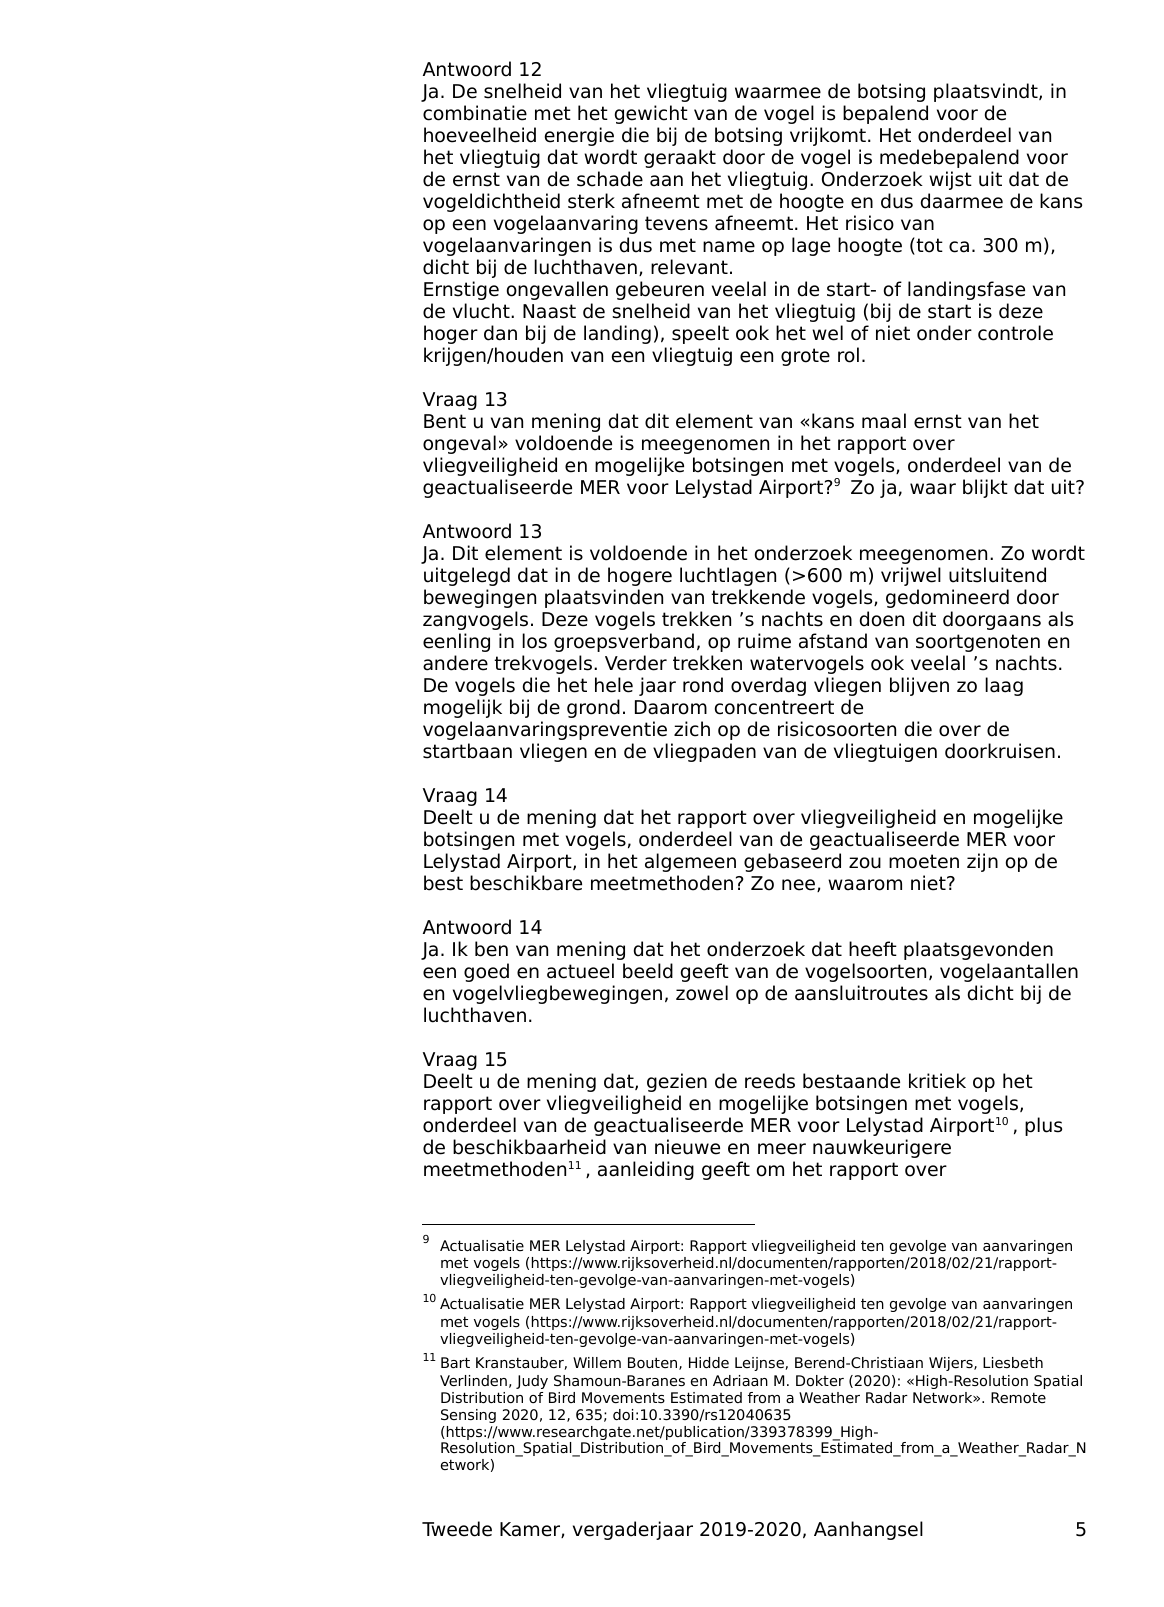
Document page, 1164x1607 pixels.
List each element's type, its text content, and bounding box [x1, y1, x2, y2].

text Antwoord 12 [422, 59, 1087, 81]
text Deelt u de mening dat, gezien de reeds bestaande kritiek op het rapport over vliegveiligheid en mogelijke botsingen met vogels, onderdeel van de geactualiseerde MER voor Lelystad Airport, plus de beschikbaarheid van nieuwe en meer nauwkeurigere meetmethoden, aanleiding geeft om het rapport over [422, 1071, 1087, 1181]
text Antwoord 13 [422, 521, 1087, 543]
text Antwoord 14 [422, 917, 1087, 939]
text Ja. Dit element is voldoende in het onderzoek meegenomen. Zo wordt uitgelegd dat in de hogere luchtlagen (>600 m) vrijwel uitsluitend bewegingen plaatsvinden van trekkende vogels, gedomineerd door zangvogels. Deze vogels trekken ’s nachts en doen dit doorgaans als eenling in los groepsverband, op ruime afstand van soortgenoten en andere trekvogels. Verder trekken watervogels ook veelal ’s nachts. De vogels die het hele jaar rond overdag vliegen blijven zo laag mogelijk bij de grond. Daarom concentreert de vogelaanvaringspreventie zich op de risicosoorten die over de startbaan vliegen en de vliegpaden van de vliegtuigen doorkruisen. [422, 543, 1087, 763]
text Deelt u de mening dat het rapport over vliegveiligheid en mogelijke botsingen met vogels, onderdeel van de geactualiseerde MER voor Lelystad Airport, in het algemeen gebaseerd zou moeten zijn op de best beschikbare meetmethoden? Zo nee, waarom niet? [422, 807, 1087, 895]
text Vraag 14 [422, 785, 1087, 807]
text Ja. Ik ben van mening dat het onderzoek dat heeft plaatsgevonden een goed en actueel beeld geeft van de vogelsoorten, vogelaantallen en vogelvliegbewegingen, zowel op de aansluitroutes als dicht bij de luchthaven. [422, 939, 1087, 1027]
text Actualisatie MER Lelystad Airport: Rapport vliegveiligheid ten gevolge van aanvaringen met vogels (https://www.rijksoverheid.nl/documenten/rapporten/2018/02/21/rapport-vliegveiligheid-ten-gevolge-van-aanvaringen-met-vogels) [422, 1233, 1087, 1289]
text Ernstige ongevallen gebeuren veelal in de start- of landingsfase van de vlucht. Naast de snelheid van het vliegtuig (bij de start is deze hoger dan bij de landing), speelt ook het wel of niet onder controle krijgen/houden van een vliegtuig een grote rol. [422, 279, 1087, 367]
text Vraag 13 [422, 389, 1087, 411]
text Bent u van mening dat dit element van «kans maal ernst van het ongeval» voldoende is meegenomen in het rapport over vliegveiligheid en mogelijke botsingen met vogels, onderdeel van de geactualiseerde MER voor Lelystad Airport? Zo ja, waar blijkt dat uit? [422, 411, 1087, 499]
text Ja. De snelheid van het vliegtuig waarmee de botsing plaatsvindt, in combinatie met het gewicht van de vogel is bepalend voor de hoeveelheid energie die bij de botsing vrijkomt. Het onderdeel van het vliegtuig dat wordt geraakt door de vogel is medebepalend voor de ernst van de schade aan het vliegtuig. Onderzoek wijst uit dat de vogeldichtheid sterk afneemt met de hoogte en dus daarmee de kans op een vogelaanvaring tevens afneemt. Het risico van vogelaanvaringen is dus met name op lage hoogte (tot ca. 300 m), dicht bij de luchthaven, relevant. [422, 81, 1087, 279]
text Vraag 15 [422, 1049, 1087, 1071]
text Bart Kranstauber, Willem Bouten, Hidde Leijnse, Berend-Christiaan Wijers, Liesbeth Verlinden, Judy Shamoun-Baranes en Adriaan M. Dokter (2020): «High-Resolution Spatial Distribution of Bird Movements Estimated from a Weather Radar Network». Remote Sensing 2020, 12, 635; doi:10.3390/rs12040635 (https://www.researchgate.net/publication/339378399_High-Resolution_Spatial_Distribution_of_Bird_Movements_Estimated_from_a_Weather_Radar_Network) [422, 1351, 1087, 1474]
text Actualisatie MER Lelystad Airport: Rapport vliegveiligheid ten gevolge van aanvaringen met vogels (https://www.rijksoverheid.nl/documenten/rapporten/2018/02/21/rapport-vliegveiligheid-ten-gevolge-van-aanvaringen-met-vogels) [422, 1292, 1087, 1348]
